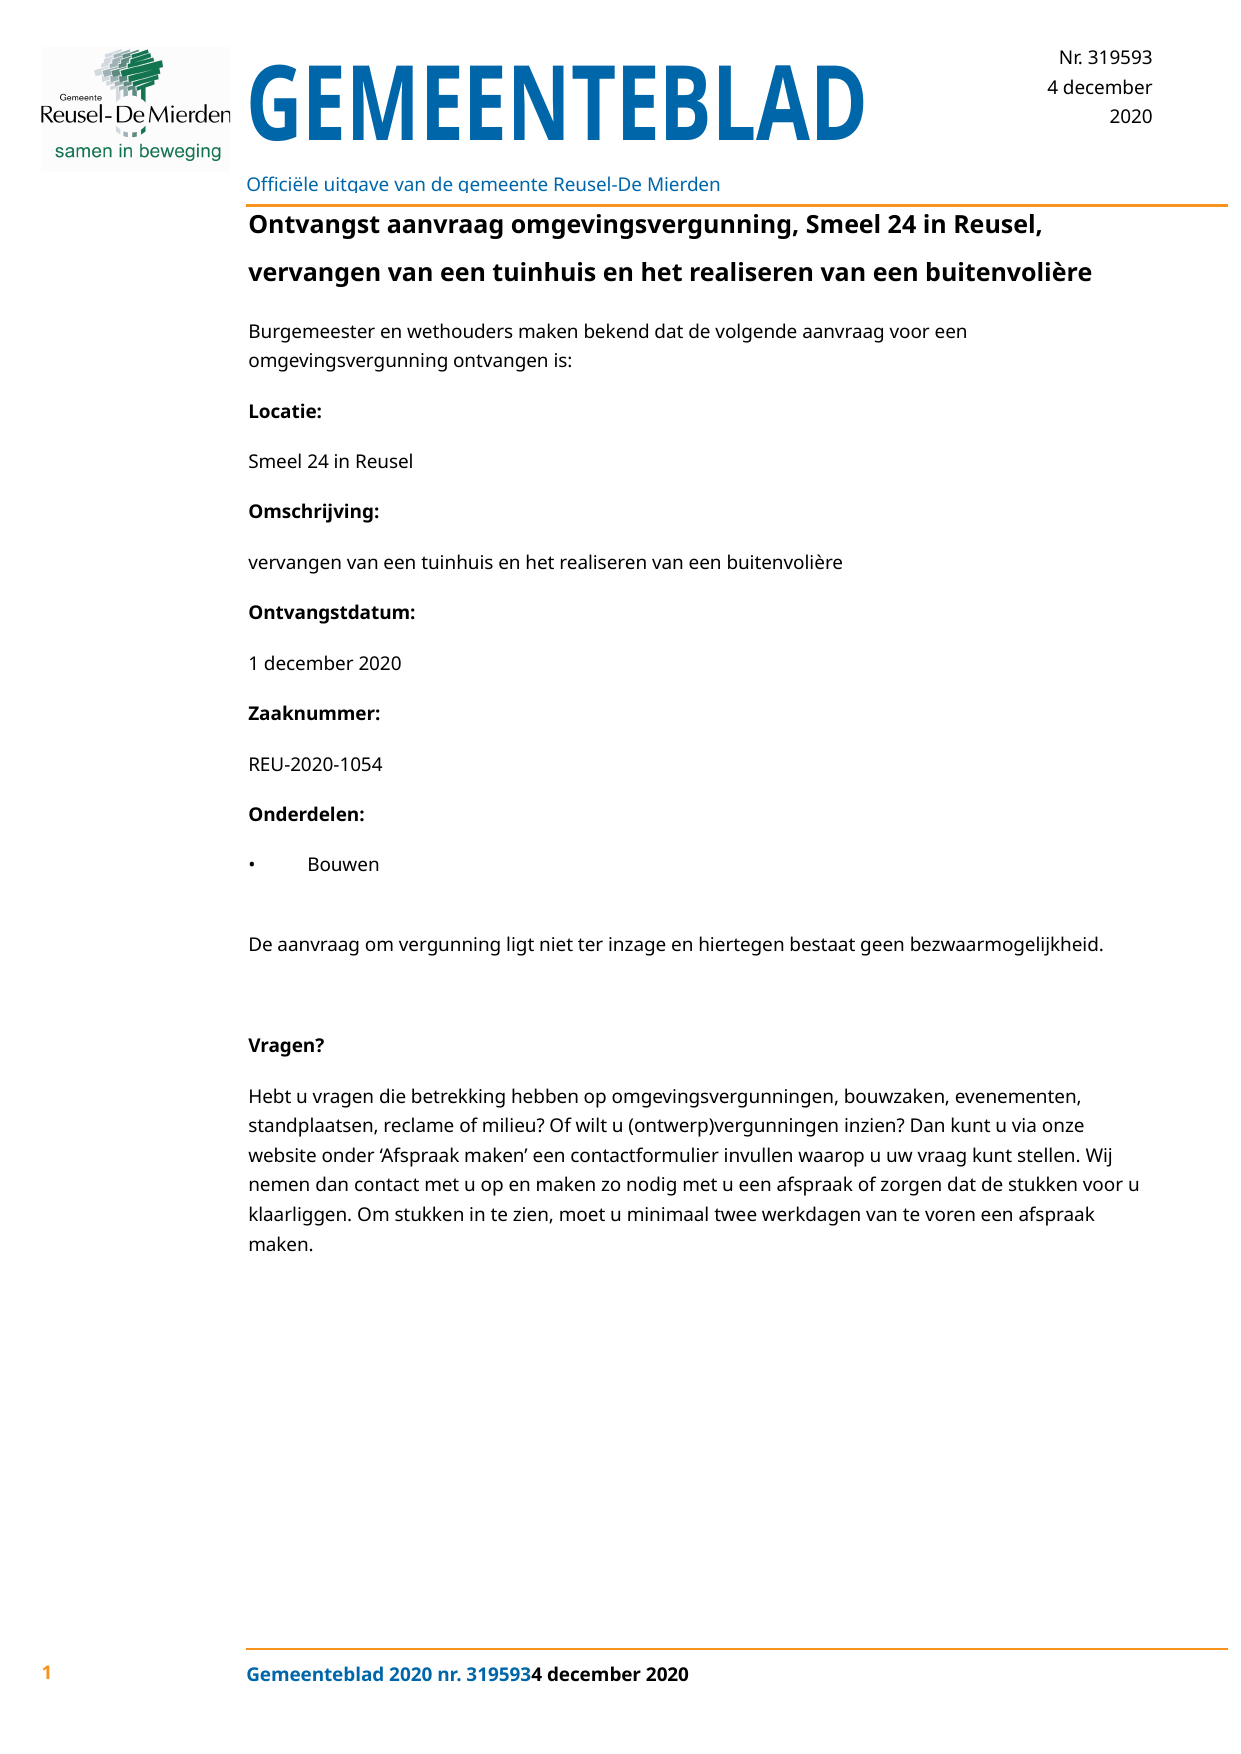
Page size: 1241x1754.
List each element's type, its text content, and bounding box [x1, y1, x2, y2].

text 1 december 2020 [248, 650, 1152, 676]
text Smeel 24 in Reusel [248, 448, 1152, 474]
text Ontvangst aanvraag omgevingsvergunning, Smeel 24 in Reusel, vervangen van een tuinhuis en het realiseren van een buitenvolière [248, 207, 1152, 288]
text Burgemeester en wethouders maken bekend dat de volgende aanvraag voor een omgevingsvergunning ontvangen is: [248, 318, 1152, 373]
picture [41, 47, 231, 172]
list Bouwen [248, 852, 1152, 877]
text Omschrijving: [248, 499, 1152, 524]
text Locatie: [248, 398, 1152, 424]
text REU-2020-1054 [248, 751, 1152, 777]
text Onderdelen: [248, 801, 1152, 827]
text Hebt u vragen die betrekking hebben op omgevingsvergunningen, bouwzaken, evenementen, standplaatsen, reclame of milieu? Of wilt u (ontwerp)vergunningen inzien? Dan kunt u via onze website onder ‘Afspraak maken’ een contactformulier invullen waarop u uw vraag kunt stellen. Wij nemen dan contact met u op en maken zo nodig met u een afspraak of zorgen dat de stukken voor u klaarliggen. Om stukken in te zien, moet u minimaal twee werkdagen van te voren een afspraak maken. [248, 1083, 1152, 1257]
text Ontvangstdatum: [248, 599, 1152, 625]
text Vragen? [248, 1032, 1152, 1058]
text vervangen van een tuinhuis en het realiseren van een buitenvolière [248, 549, 1152, 575]
text De aanvraag om vergunning ligt niet ter inzage en hiertegen bestaat geen bezwaarmogelijkheid. [248, 932, 1152, 957]
text Zaaknummer: [248, 700, 1152, 726]
